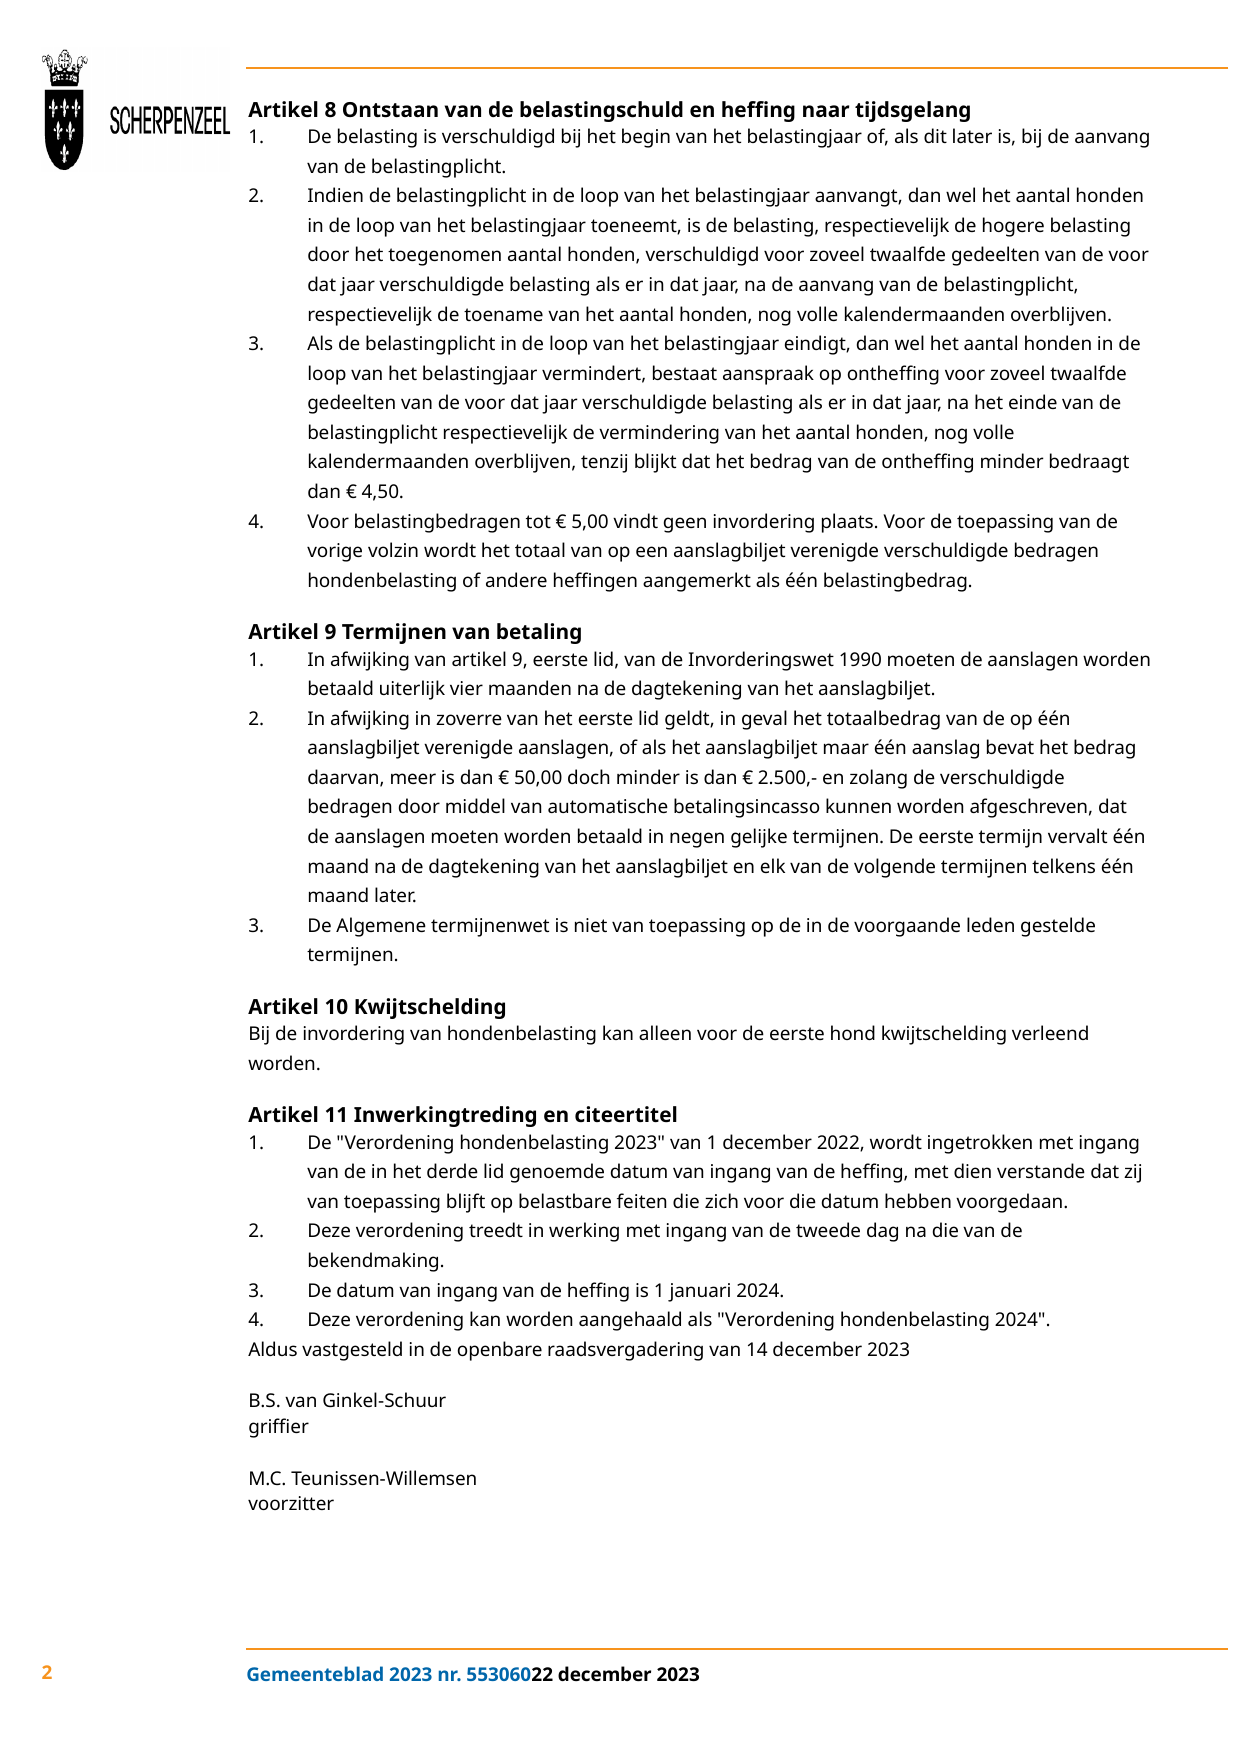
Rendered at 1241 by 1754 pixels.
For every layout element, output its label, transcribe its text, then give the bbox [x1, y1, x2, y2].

text Aldus vastgesteld in de openbare raadsvergadering van 14 december 2023 [248, 1336, 1152, 1362]
text B.S. van Ginkel-Schuur [248, 1387, 1152, 1413]
text Artikel 11 Inwerkingtreding en citeertitel [248, 1101, 1152, 1129]
text Bij de invordering van hondenbelasting kan alleen voor de eerste hond kwijtschelding verleend worden. [248, 1021, 1152, 1076]
text Artikel 10 Kwijtschelding [248, 992, 1152, 1021]
list De "Verordening hondenbelasting 2023" van 1 december 2022, wordt ingetrokken met ingang van de in het derde lid genoemde datum van ingang van de heffing, met dien verstande dat zij van toepassing blijft op belastbare feiten die zich voor die datum hebben voorgedaan. [248, 1129, 1152, 1214]
picture [41, 47, 231, 172]
list Indien de belastingplicht in de loop van het belastingjaar aanvangt, dan wel het aantal honden in de loop van het belastingjaar toeneemt, is de belasting, respectievelijk de hogere belasting door het toegenomen aantal honden, verschuldigd voor zoveel twaalfde gedeelten van de voor dat jaar verschuldigde belasting als er in dat jaar, na de aanvang van de belastingplicht, respectievelijk de toename van het aantal honden, nog volle kalendermaanden overblijven. [248, 182, 1152, 326]
text voorzitter [248, 1490, 1152, 1516]
list In afwijking in zoverre van het eerste lid geldt, in geval het totaalbedrag van de op één aanslagbiljet verenigde aanslagen, of als het aanslagbiljet maar één aanslag bevat het bedrag daarvan, meer is dan € 50,00 doch minder is dan € 2.500,- en zolang de verschuldigde bedragen door middel van automatische betalingsincasso kunnen worden afgeschreven, dat de aanslagen moeten worden betaald in negen gelijke termijnen. De eerste termijn vervalt één maand na de dagtekening van het aanslagbiljet en elk van de volgende termijnen telkens één maand later. [248, 705, 1152, 908]
list In afwijking van artikel 9, eerste lid, van de Invorderingswet 1990 moeten de aanslagen worden betaald uiterlijk vier maanden na de dagtekening van het aanslagbiljet. [248, 646, 1152, 701]
list Deze verordening treedt in werking met ingang van de tweede dag na die van de bekendmaking. [248, 1218, 1152, 1273]
text Artikel 9 Termijnen van betaling [248, 617, 1152, 646]
list De Algemene termijnenwet is niet van toepassing op de in de voorgaande leden gestelde termijnen. [248, 912, 1152, 967]
text M.C. Teunissen-Willemsen [248, 1465, 1152, 1490]
list Voor belastingbedragen tot € 5,00 vindt geen invordering plaats. Voor de toepassing van de vorige volzin wordt het totaal van op een aanslagbiljet verenigde verschuldigde bedragen hondenbelasting of andere heffingen aangemerkt als één belastingbedrag. [248, 508, 1152, 593]
list De datum van ingang van de heffing is 1 januari 2024. [248, 1277, 1152, 1303]
list Als de belastingplicht in de loop van het belastingjaar eindigt, dan wel het aantal honden in de loop van het belastingjaar vermindert, bestaat aanspraak op ontheffing voor zoveel twaalfde gedeelten van de voor dat jaar verschuldigde belasting als er in dat jaar, na het einde van de belastingplicht respectievelijk de vermindering van het aantal honden, nog volle kalendermaanden overblijven, tenzij blijkt dat het bedrag van de ontheffing minder bedraagt dan € 4,50. [248, 330, 1152, 504]
list De belasting is verschuldigd bij het begin van het belastingjaar of, als dit later is, bij de aanvang van de belastingplicht. [248, 123, 1152, 178]
text Artikel 8 Ontstaan van de belastingschuld en heffing naar tijdsgelang [248, 95, 1152, 123]
text griffier [248, 1413, 1152, 1439]
list Deze verordening kan worden aangehaald als "Verordening hondenbelasting 2024". [248, 1306, 1152, 1332]
